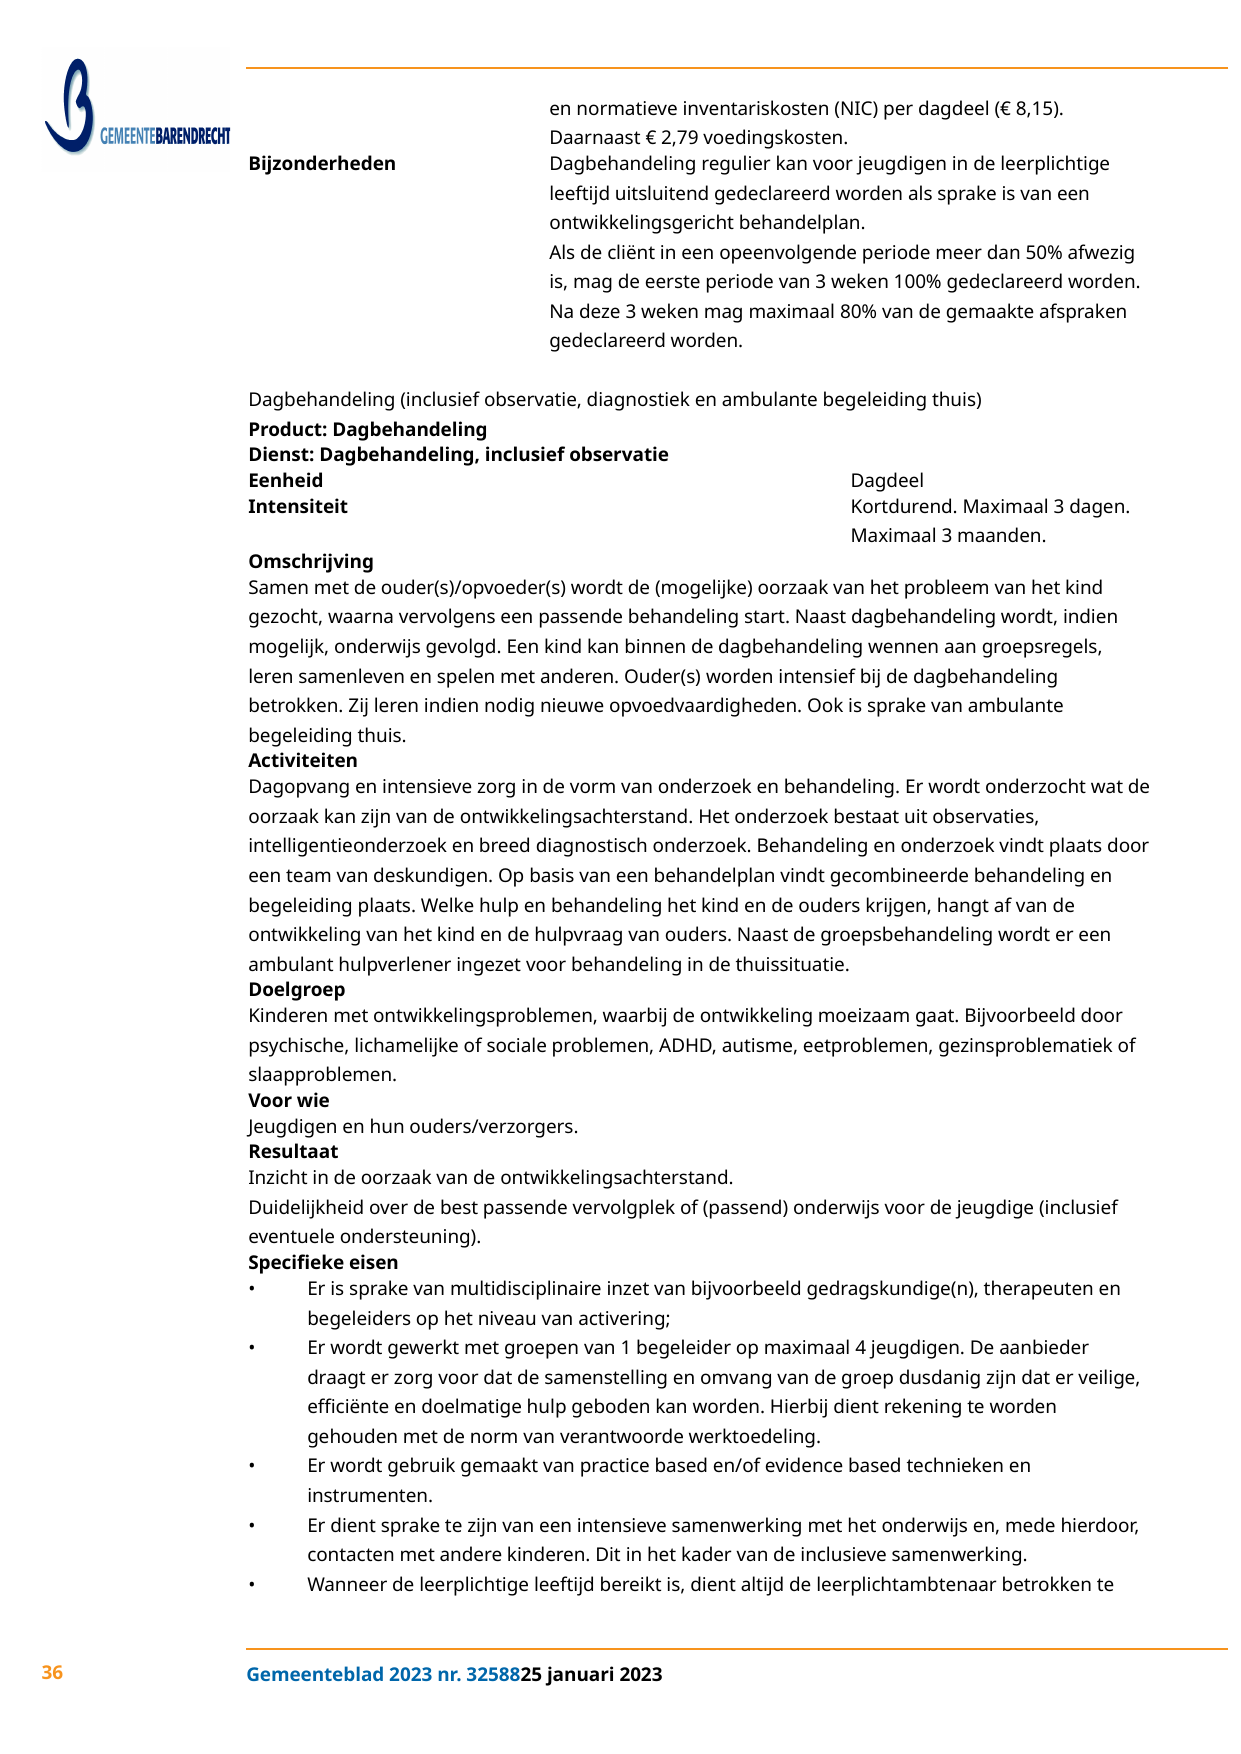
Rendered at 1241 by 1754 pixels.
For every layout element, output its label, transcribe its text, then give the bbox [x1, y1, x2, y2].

table_cell Eenheid [248, 467, 850, 493]
table_cell Activiteiten [248, 748, 1152, 773]
table_cell [850, 1087, 1152, 1113]
table_cell Samen met de ouder(s)/opvoeder(s) wordt de (mogelijke) oorzaak van het probleem van het kind gezocht, waarna vervolgens een passende behandeling start. Naast dagbehandeling wordt, indien mogelijk, onderwijs gevolgd. Een kind kan binnen de dagbehandeling wennen aan groepsregels, leren samenleven en spelen met anderen. Ouder(s) worden intensief bij de dagbehandeling betrokken. Zij leren indien nodig nieuwe opvoedvaardigheden. Ook is sprake van ambulante begeleiding thuis. [248, 574, 1152, 748]
table_cell Dagopvang en intensieve zorg in de vorm van onderzoek en behandeling. Er wordt onderzocht wat de oorzaak kan zijn van de ontwikkelingsachterstand. Het onderzoek bestaat uit observaties, intelligentieonderzoek en breed diagnostisch onderzoek. Behandeling en onderzoek vindt plaats door een team van deskundigen. Op basis van een behandelplan vindt gecombineerde behandeling en begeleiding plaats. Welke hulp en behandeling het kind en de ouders krijgen, hangt af van de ontwikkeling van het kind en de hulpvraag van ouders. Naast de groepsbehandeling wordt er een ambulant hulpverlener ingezet voor behandeling in de thuissituatie. [248, 774, 1152, 977]
text Dagbehandeling (inclusief observatie, diagnostiek en ambulante begeleiding thuis) [248, 386, 1152, 412]
table_cell Voor wie [248, 1087, 850, 1113]
table_cell [248, 95, 549, 150]
table_cell Bijzonderheden [248, 150, 549, 353]
table_cell Resultaat [248, 1139, 1152, 1164]
table_cell Specifieke eisen [248, 1249, 1152, 1275]
table_cell Dienst: Dagbehandeling, inclusief observatie [248, 442, 1152, 467]
table_cell Intensiteit [248, 493, 850, 548]
table_cell Er is sprake van multidisciplinaire inzet van bijvoorbeeld gedragskundige(n), therapeuten en begeleiders op het niveau van activering; Er wordt gewerkt met groepen van 1 begeleider op maximaal 4 jeugdigen. De aanbieder draagt er zorg voor dat de samenstelling en omvang van de groep dusdanig zijn dat er veilige, efficiënte en doelmatige hulp geboden kan worden. Hierbij dient rekening te worden gehouden met de norm van verantwoorde werktoedeling. Er wordt gebruik gemaakt van practice based en/of evidence based technieken en instrumenten. Er dient sprake te zijn van een intensieve samenwerking met het onderwijs en, mede hierdoor, contacten met andere kinderen. Dit in het kader van de inclusieve samenwerking. Wanneer de leerplichtige leeftijd bereikt is, dient altijd de leerplichtambtenaar betrokken te [248, 1275, 1152, 1597]
table_cell Kortdurend. Maximaal 3 dagen. Maximaal 3 maanden. [850, 493, 1152, 548]
table_cell Doelgroep [248, 977, 1152, 1002]
picture [41, 47, 231, 172]
table_cell en normatieve inventariskosten (NIC) per dagdeel (€ 8,15). Daarnaast € 2,79 voedingskosten. [549, 95, 1152, 150]
table_cell Dagbehandeling regulier kan voor jeugdigen in de leerplichtige leeftijd uitsluitend gedeclareerd worden als sprake is van een ontwikkelingsgericht behandelplan. Als de cliënt in een opeenvolgende periode meer dan 50% afwezig is, mag de eerste periode van 3 weken 100% gedeclareerd worden. Na deze 3 weken mag maximaal 80% van de gemaakte afspraken gedeclareerd worden. [549, 150, 1152, 353]
table_cell Inzicht in de oorzaak van de ontwikkelingsachterstand. Duidelijkheid over de best passende vervolgplek of (passend) onderwijs voor de jeugdige (inclusief eventuele ondersteuning). [248, 1165, 1152, 1249]
table_cell Dagdeel [850, 467, 1152, 493]
table_cell Kinderen met ontwikkelingsproblemen, waarbij de ontwikkeling moeizaam gaat. Bijvoorbeeld door psychische, lichamelijke of sociale problemen, ADHD, autisme, eetproblemen, gezinsproblematiek of slaapproblemen. [248, 1003, 1152, 1087]
table_header Product: Dagbehandeling [248, 416, 1152, 442]
table_cell Omschrijving [248, 548, 1152, 574]
table_cell Jeugdigen en hun ouders/verzorgers. [248, 1113, 1152, 1139]
